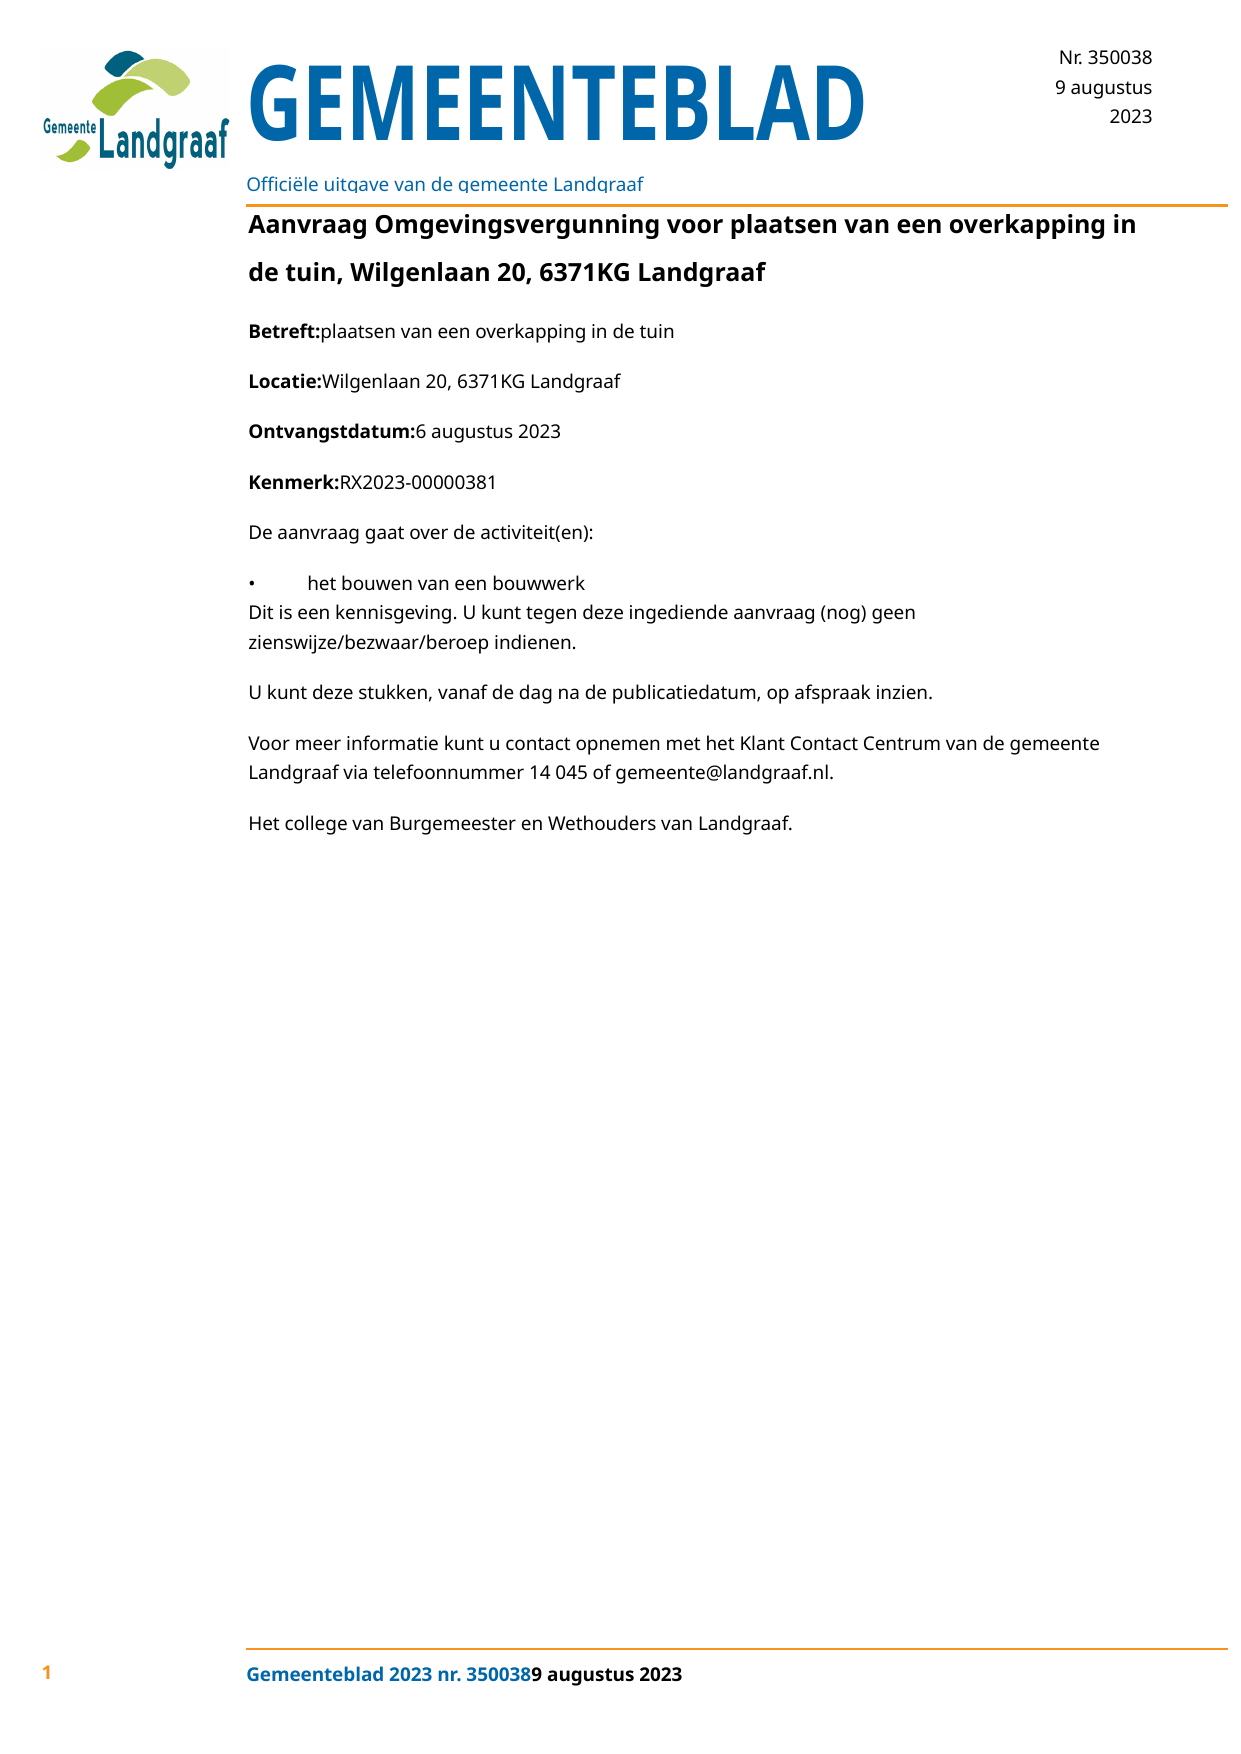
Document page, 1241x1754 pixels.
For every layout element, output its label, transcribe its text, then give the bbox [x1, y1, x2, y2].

picture [41, 47, 231, 172]
text Voor meer informatie kunt u contact opnemen met het Klant Contact Centrum van de gemeente Landgraaf via telefoonnummer 14 045 of gemeente@landgraaf.nl. [248, 730, 1152, 785]
text Ontvangstdatum:6 augustus 2023 [248, 419, 1152, 444]
list het bouwen van een bouwwerk [248, 570, 1152, 596]
text Kenmerk:RX2023-00000381 [248, 469, 1152, 495]
text Betreft:plaatsen van een overkapping in de tuin [248, 318, 1152, 344]
text Dit is een kennisgeving. U kunt tegen deze ingediende aanvraag (nog) geen zienswijze/bezwaar/beroep indienen. [248, 599, 1152, 655]
text Het college van Burgemeester en Wethouders van Landgraaf. [248, 810, 1152, 836]
text U kunt deze stukken, vanaf de dag na de publicatiedatum, op afspraak inzien. [248, 679, 1152, 705]
text De aanvraag gaat over de activiteit(en): [248, 519, 1152, 545]
text Locatie:Wilgenlaan 20, 6371KG Landgraaf [248, 368, 1152, 394]
text Aanvraag Omgevingsvergunning voor plaatsen van een overkapping in de tuin, Wilgenlaan 20, 6371KG Landgraaf [248, 207, 1152, 288]
